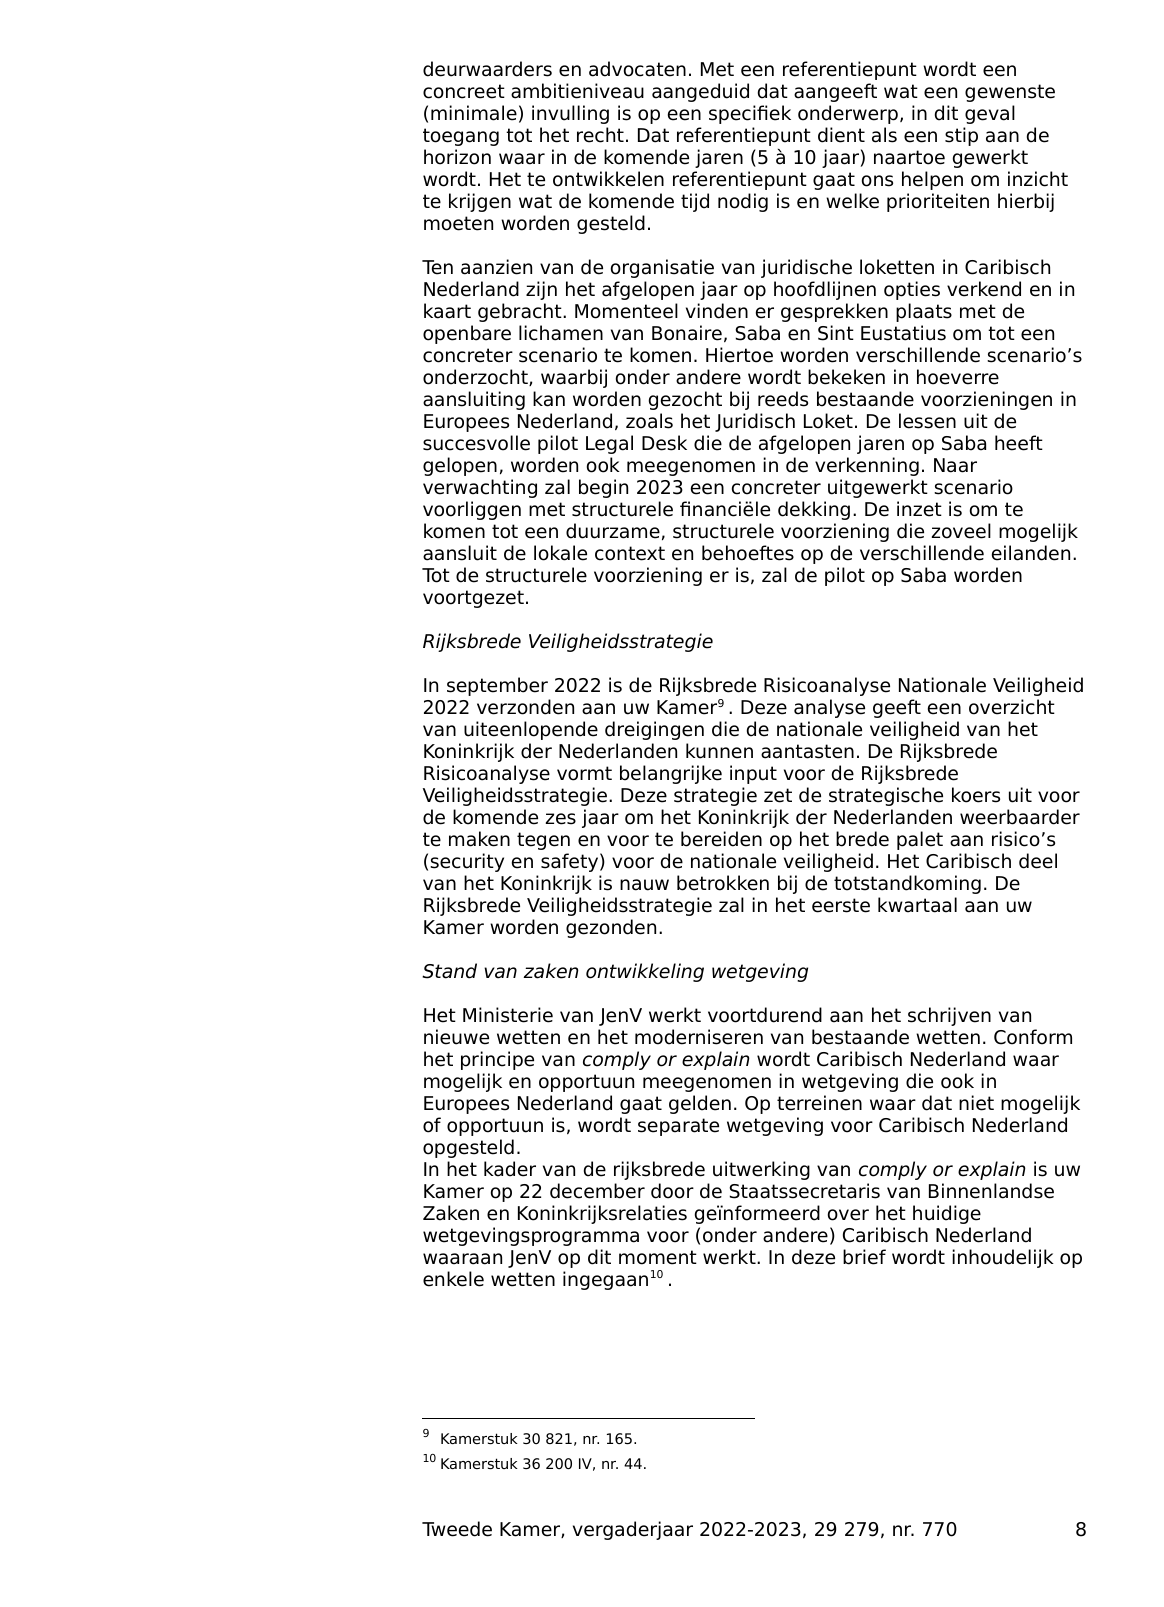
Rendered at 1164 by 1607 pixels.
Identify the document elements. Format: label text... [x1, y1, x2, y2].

text Kamerstuk 36 200 IV, nr. 44. [422, 1452, 1087, 1474]
text Kamerstuk 30 821, nr. 165. [422, 1427, 1087, 1449]
text In het kader van de rijksbrede uitwerking van comply or explain is uw Kamer op 22 december door de Staatssecretaris van Binnenlandse Zaken en Koninkrijksrelaties geïnformeerd over het huidige wetgevingsprogramma voor (onder andere) Caribisch Nederland waaraan JenV op dit moment werkt. In deze brief wordt inhoudelijk op enkele wetten ingegaan. [422, 1159, 1087, 1291]
text Ten aanzien van de organisatie van juridische loketten in Caribisch Nederland zijn het afgelopen jaar op hoofdlijnen opties verkend en in kaart gebracht. Momenteel vinden er gesprekken plaats met de openbare lichamen van Bonaire, Saba en Sint Eustatius om tot een concreter scenario te komen. Hiertoe worden verschillende scenario’s onderzocht, waarbij onder andere wordt bekeken in hoeverre aansluiting kan worden gezocht bij reeds bestaande voorzieningen in Europees Nederland, zoals het Juridisch Loket. De lessen uit de succesvolle pilot Legal Desk die de afgelopen jaren op Saba heeft gelopen, worden ook meegenomen in de verkenning. Naar verwachting zal begin 2023 een concreter uitgewerkt scenario voorliggen met structurele financiële dekking. De inzet is om te komen tot een duurzame, structurele voorziening die zoveel mogelijk aansluit de lokale context en behoeftes op de verschillende eilanden. Tot de structurele voorziening er is, zal de pilot op Saba worden voortgezet. [422, 257, 1087, 609]
text In september 2022 is de Rijksbrede Risicoanalyse Nationale Veiligheid 2022 verzonden aan uw Kamer. Deze analyse geeft een overzicht van uiteenlopende dreigingen die de nationale veiligheid van het Koninkrijk der Nederlanden kunnen aantasten. De Rijksbrede Risicoanalyse vormt belangrijke input voor de Rijksbrede Veiligheidsstrategie. Deze strategie zet de strategische koers uit voor de komende zes jaar om het Koninkrijk der Nederlanden weerbaarder te maken tegen en voor te bereiden op het brede palet aan risico’s (security en safety) voor de nationale veiligheid. Het Caribisch deel van het Koninkrijk is nauw betrokken bij de totstandkoming. De Rijksbrede Veiligheidsstrategie zal in het eerste kwartaal aan uw Kamer worden gezonden. [422, 675, 1087, 939]
text Het Ministerie van JenV werkt voortdurend aan het schrijven van nieuwe wetten en het moderniseren van bestaande wetten. Conform het principe van comply or explain wordt Caribisch Nederland waar mogelijk en opportuun meegenomen in wetgeving die ook in Europees Nederland gaat gelden. Op terreinen waar dat niet mogelijk of opportuun is, wordt separate wetgeving voor Caribisch Nederland opgesteld. [422, 1005, 1087, 1159]
text deurwaarders en advocaten. Met een referentiepunt wordt een concreet ambitieniveau aangeduid dat aangeeft wat een gewenste (minimale) invulling is op een specifiek onderwerp, in dit geval toegang tot het recht. Dat referentiepunt dient als een stip aan de horizon waar in de komende jaren (5 à 10 jaar) naartoe gewerkt wordt. Het te ontwikkelen referentiepunt gaat ons helpen om inzicht te krijgen wat de komende tijd nodig is en welke prioriteiten hierbij moeten worden gesteld. [422, 59, 1087, 235]
subtitle Stand van zaken ontwikkeling wetgeving [422, 961, 1087, 983]
subtitle Rijksbrede Veiligheidsstrategie [422, 631, 1087, 653]
